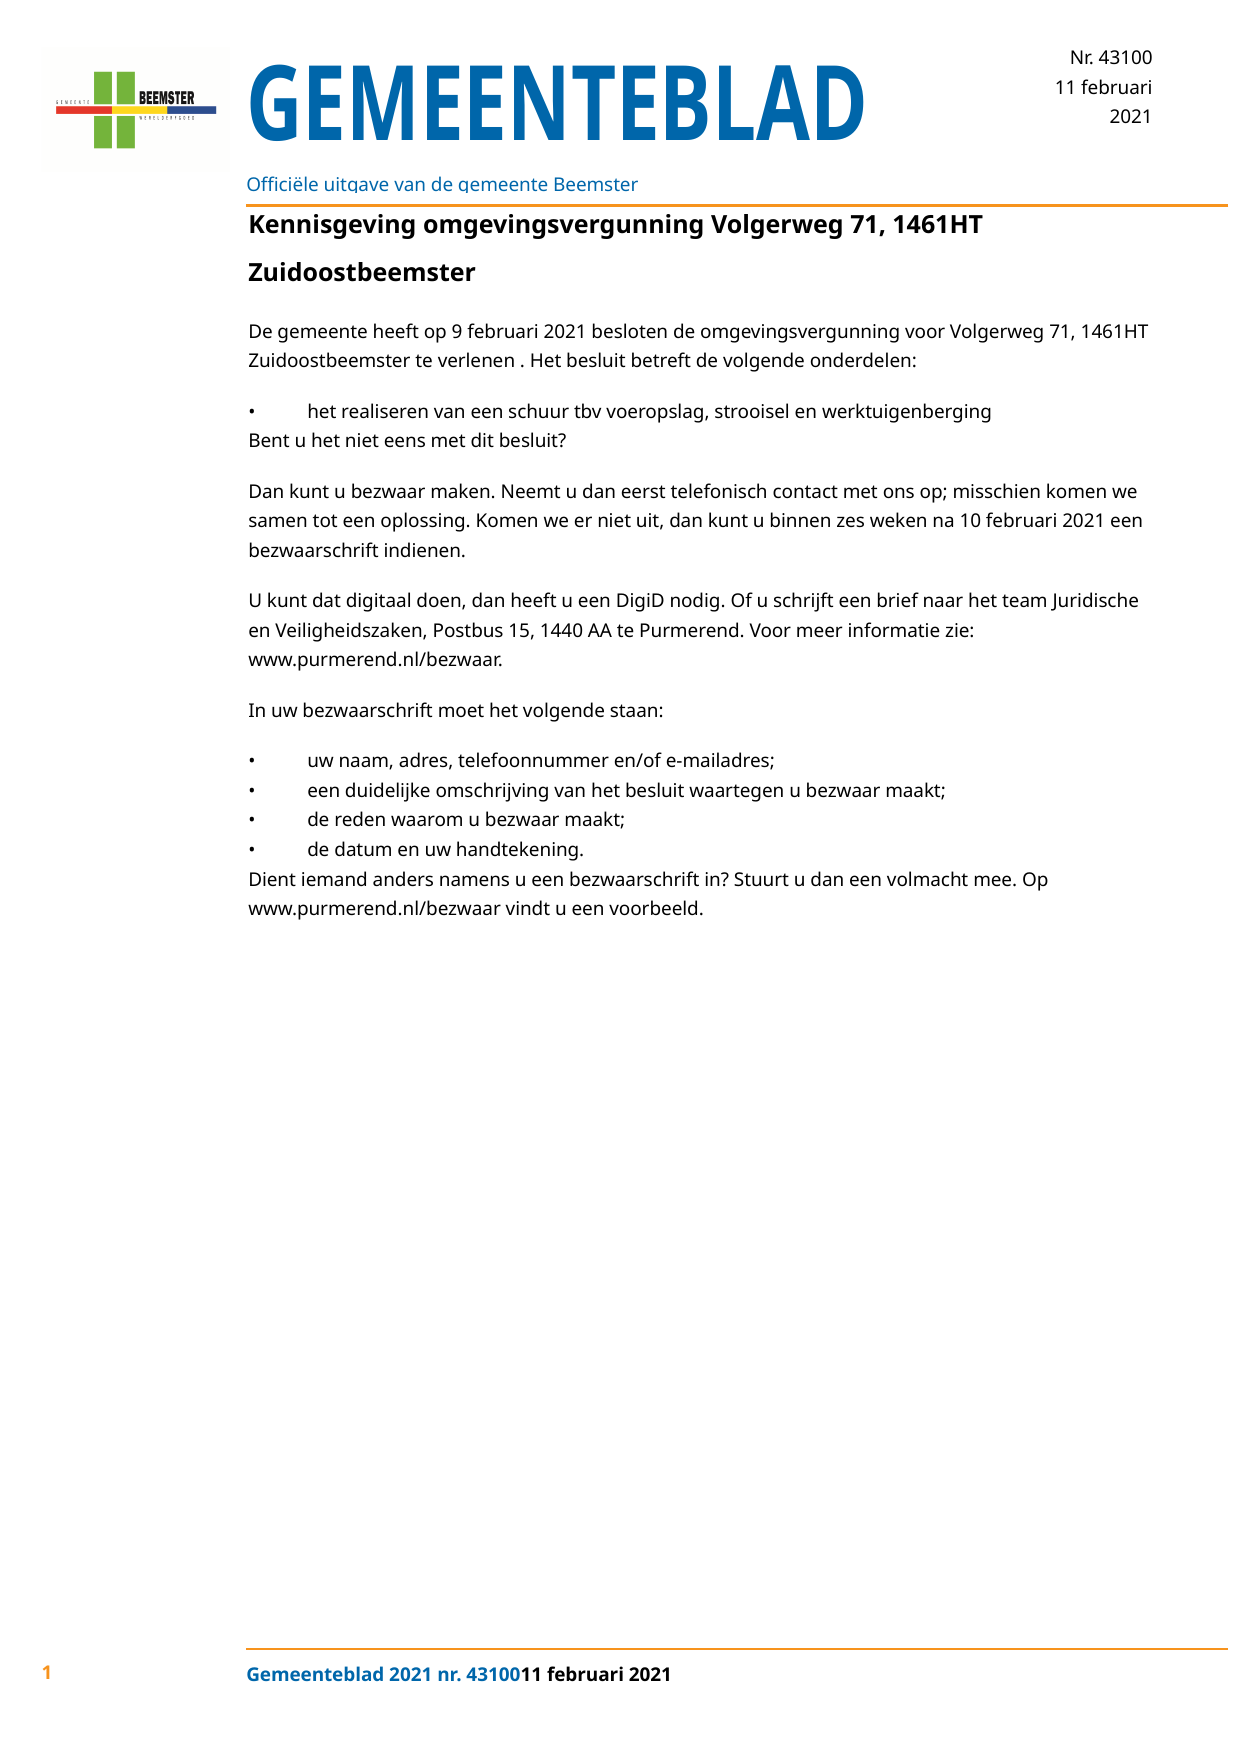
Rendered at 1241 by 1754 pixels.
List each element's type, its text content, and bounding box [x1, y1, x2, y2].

list de reden waarom u bezwaar maakt; [248, 807, 1152, 832]
text Dient iemand anders namens u een bezwaarschrift in? Stuurt u dan een volmacht mee. Op www.purmerend.nl/bezwaar vindt u een voorbeeld. [248, 866, 1152, 921]
text Bent u het niet eens met dit besluit? [248, 427, 1152, 453]
text Kennisgeving omgevingsvergunning Volgerweg 71, 1461HT Zuidoostbeemster [248, 207, 1152, 288]
list uw naam, adres, telefoonnummer en/of e-mailadres; [248, 747, 1152, 773]
text De gemeente heeft op 9 februari 2021 besloten de omgevingsvergunning voor Volgerweg 71, 1461HT Zuidoostbeemster te verlenen . Het besluit betreft de volgende onderdelen: [248, 318, 1152, 373]
text Dan kunt u bezwaar maken. Neemt u dan eerst telefonisch contact met ons op; misschien komen we samen tot een oplossing. Komen we er niet uit, dan kunt u binnen zes weken na 10 februari 2021 een bezwaarschrift indienen. [248, 478, 1152, 563]
list de datum en uw handtekening. [248, 836, 1152, 862]
list het realiseren van een schuur tbv voeropslag, strooisel en werktuigenberging [248, 398, 1152, 424]
text U kunt dat digitaal doen, dan heeft u een DigiD nodig. Of u schrijft een brief naar het team Juridische en Veiligheidszaken, Postbus 15, 1440 AA te Purmerend. Voor meer informatie zie: www.purmerend.nl/bezwaar. [248, 587, 1152, 672]
text In uw bezwaarschrift moet het volgende staan: [248, 697, 1152, 723]
list een duidelijke omschrijving van het besluit waartegen u bezwaar maakt; [248, 777, 1152, 803]
picture [41, 47, 231, 172]
